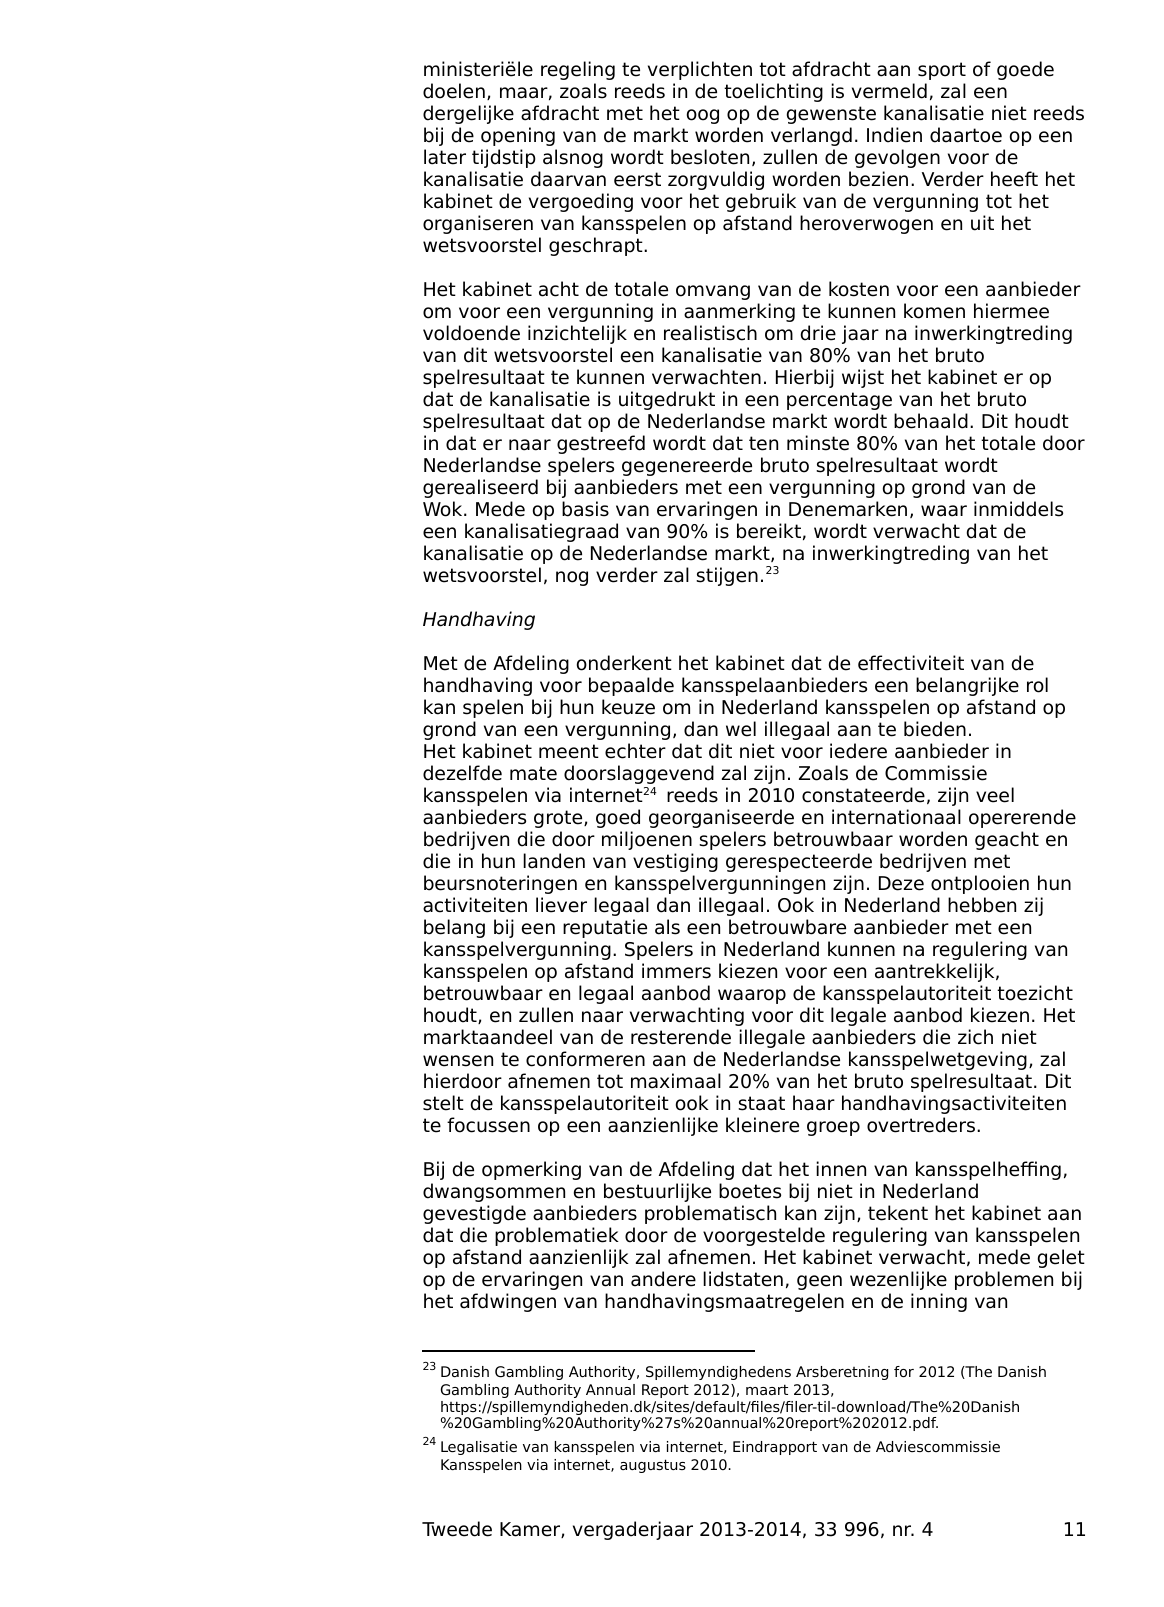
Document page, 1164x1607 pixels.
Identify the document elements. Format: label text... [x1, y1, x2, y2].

text Danish Gambling Authority, Spillemyndighedens Arsberetning for 2012 (The Danish Gambling Authority Annual Report 2012), maart 2013, https://spillemyndigheden.dk/sites/default/files/filer-til-download/The%20Danish%20Gambling%20Authority%27s%20annual%20report%202012.pdf. [422, 1360, 1087, 1432]
text Met de Afdeling onderkent het kabinet dat de effectiviteit van de handhaving voor bepaalde kansspelaanbieders een belangrijke rol kan spelen bij hun keuze om in Nederland kansspelen op afstand op grond van een vergunning, dan wel illegaal aan te bieden. [422, 653, 1087, 741]
text Bij de opmerking van de Afdeling dat het innen van kansspelheffing, dwangsommen en bestuurlijke boetes bij niet in Nederland gevestigde aanbieders problematisch kan zijn, tekent het kabinet aan dat die problematiek door de voorgestelde regulering van kansspelen op afstand aanzienlijk zal afnemen. Het kabinet verwacht, mede gelet op de ervaringen van andere lidstaten, geen wezenlijke problemen bij het afdwingen van handhavingsmaatregelen en de inning van [422, 1159, 1087, 1313]
text Legalisatie van kansspelen via internet, Eindrapport van de Adviescommissie Kansspelen via internet, augustus 2010. [422, 1435, 1087, 1474]
text Het kabinet acht de totale omvang van de kosten voor een aanbieder om voor een vergunning in aanmerking te kunnen komen hiermee voldoende inzichtelijk en realistisch om drie jaar na inwerkingtreding van dit wetsvoorstel een kanalisatie van 80% van het bruto spelresultaat te kunnen verwachten. Hierbij wijst het kabinet er op dat de kanalisatie is uitgedrukt in een percentage van het bruto spelresultaat dat op de Nederlandse markt wordt behaald. Dit houdt in dat er naar gestreefd wordt dat ten minste 80% van het totale door Nederlandse spelers gegenereerde bruto spelresultaat wordt gerealiseerd bij aanbieders met een vergunning op grond van de Wok. Mede op basis van ervaringen in Denemarken, waar inmiddels een kanalisatiegraad van 90% is bereikt, wordt verwacht dat de kanalisatie op de Nederlandse markt, na inwerkingtreding van het wetsvoorstel, nog verder zal stijgen. [422, 279, 1087, 587]
text Het kabinet meent echter dat dit niet voor iedere aanbieder in dezelfde mate doorslaggevend zal zijn. Zoals de Commissie kansspelen via internet reeds in 2010 constateerde, zijn veel aanbieders grote, goed georganiseerde en internationaal opererende bedrijven die door miljoenen spelers betrouwbaar worden geacht en die in hun landen van vestiging gerespecteerde bedrijven met beursnoteringen en kansspelvergunningen zijn. Deze ontplooien hun activiteiten liever legaal dan illegaal. Ook in Nederland hebben zij belang bij een reputatie als een betrouwbare aanbieder met een kansspelvergunning. Spelers in Nederland kunnen na regulering van kansspelen op afstand immers kiezen voor een aantrekkelijk, betrouwbaar en legaal aanbod waarop de kansspelautoriteit toezicht houdt, en zullen naar verwachting voor dit legale aanbod kiezen. Het marktaandeel van de resterende illegale aanbieders die zich niet wensen te conformeren aan de Nederlandse kansspelwetgeving, zal hierdoor afnemen tot maximaal 20% van het bruto spelresultaat. Dit stelt de kansspelautoriteit ook in staat haar handhavingsactiviteiten te focussen op een aanzienlijke kleinere groep overtreders. [422, 741, 1087, 1137]
text ministeriële regeling te verplichten tot afdracht aan sport of goede doelen, maar, zoals reeds in de toelichting is vermeld, zal een dergelijke afdracht met het oog op de gewenste kanalisatie niet reeds bij de opening van de markt worden verlangd. Indien daartoe op een later tijdstip alsnog wordt besloten, zullen de gevolgen voor de kanalisatie daarvan eerst zorgvuldig worden bezien. Verder heeft het kabinet de vergoeding voor het gebruik van de vergunning tot het organiseren van kansspelen op afstand heroverwogen en uit het wetsvoorstel geschrapt. [422, 59, 1087, 257]
subtitle Handhaving [422, 609, 1087, 631]
